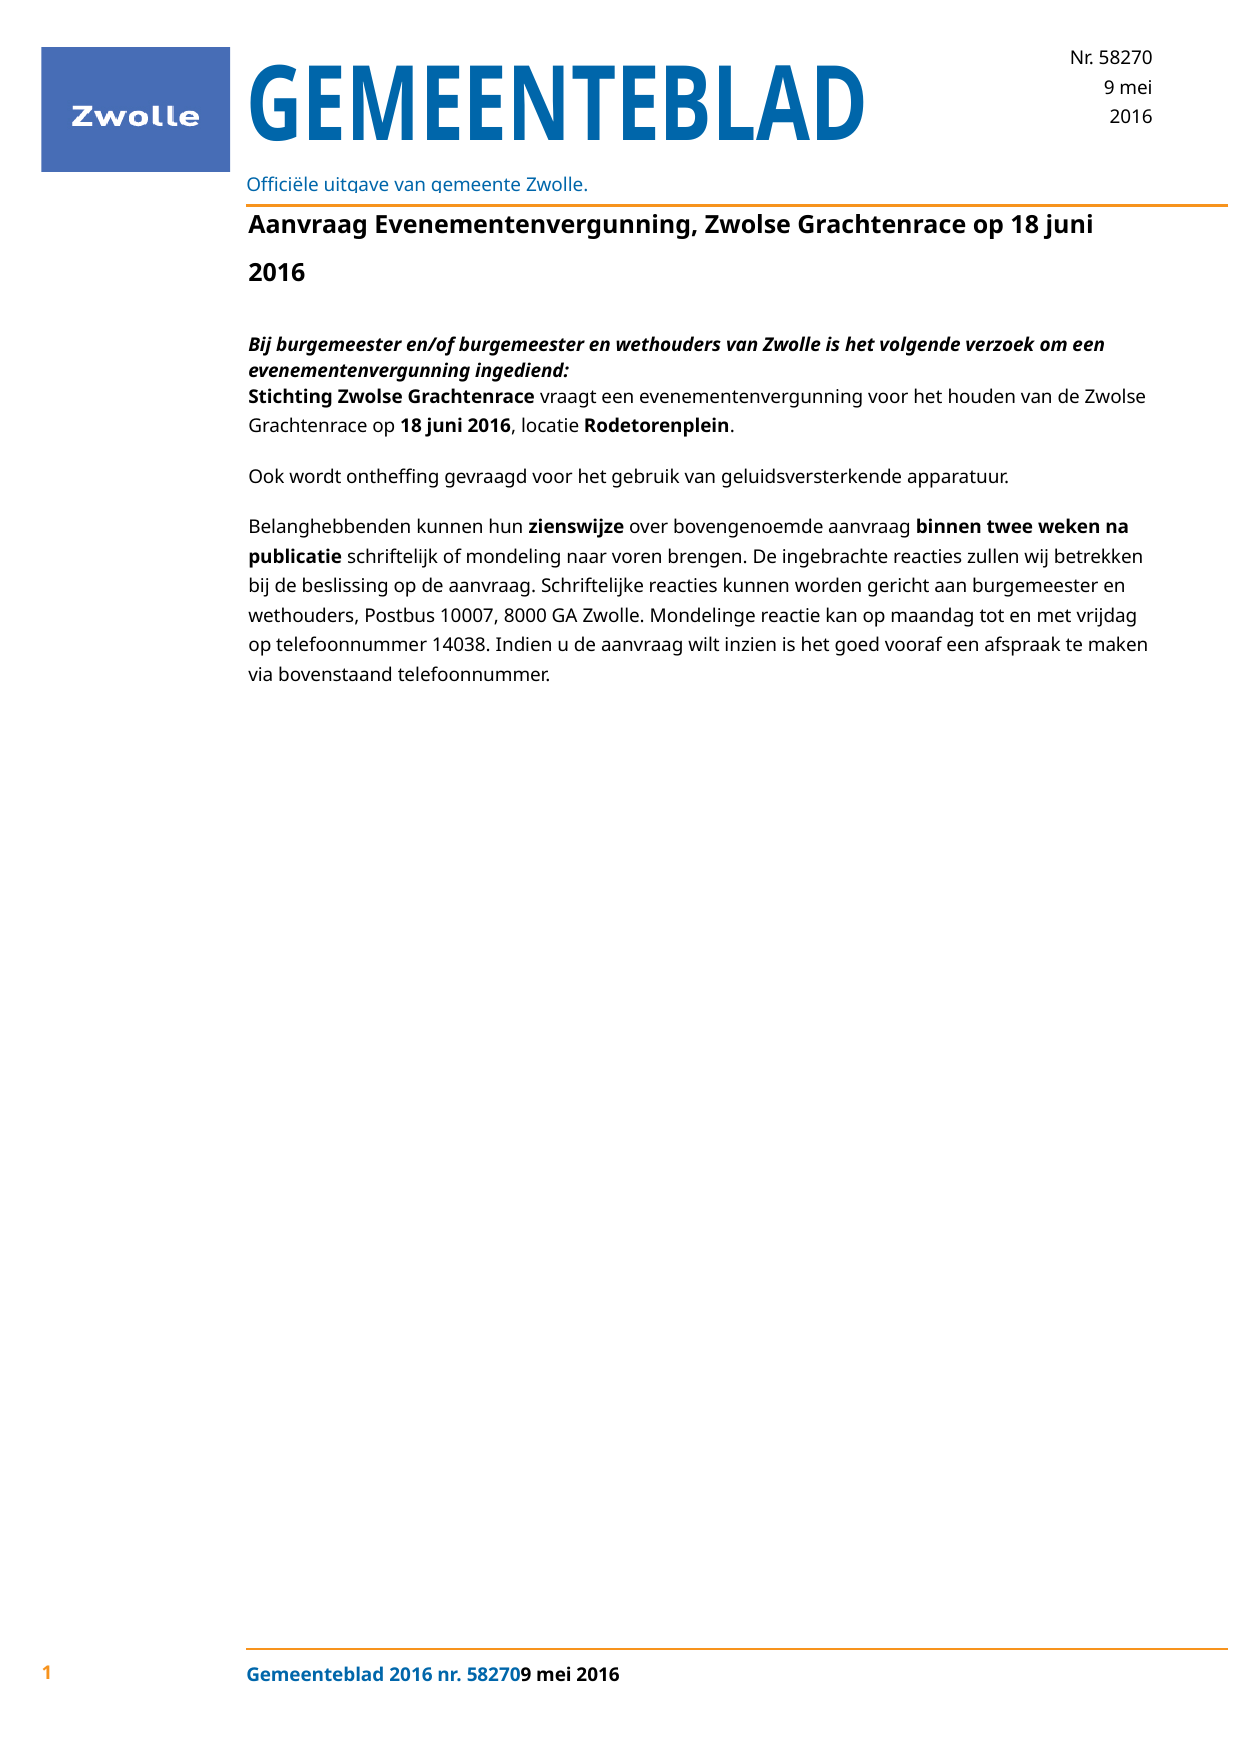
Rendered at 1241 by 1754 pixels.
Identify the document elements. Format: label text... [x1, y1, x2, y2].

text Belanghebbenden kunnen hun zienswijze over bovengenoemde aanvraag binnen twee weken na publicatie schriftelijk of mondeling naar voren brengen. De ingebrachte reacties zullen wij betrekken bij de beslissing op de aanvraag. Schriftelijke reacties kunnen worden gericht aan burgemeester en wethouders, Postbus 10007, 8000 GA Zwolle. Mondelinge reactie kan op maandag tot en met vrijdag op telefoonnummer 14038. Indien u de aanvraag wilt inzien is het goed vooraf een afspraak te maken via bovenstaand telefoonnummer. [248, 513, 1152, 687]
picture [41, 47, 231, 172]
text Bij burgemeester en/of burgemeester en wethouders van Zwolle is het volgende verzoek om een evenementenvergunning ingediend: [248, 331, 1152, 383]
text Aanvraag Evenementenvergunning, Zwolse Grachtenrace op 18 juni 2016 [248, 207, 1152, 288]
text Ook wordt ontheffing gevraagd voor het gebruik van geluidsversterkende apparatuur. [248, 463, 1152, 489]
text Stichting Zwolse Grachtenrace vraagt een evenementenvergunning voor het houden van de Zwolse Grachtenrace op 18 juni 2016, locatie Rodetorenplein. [248, 383, 1152, 438]
